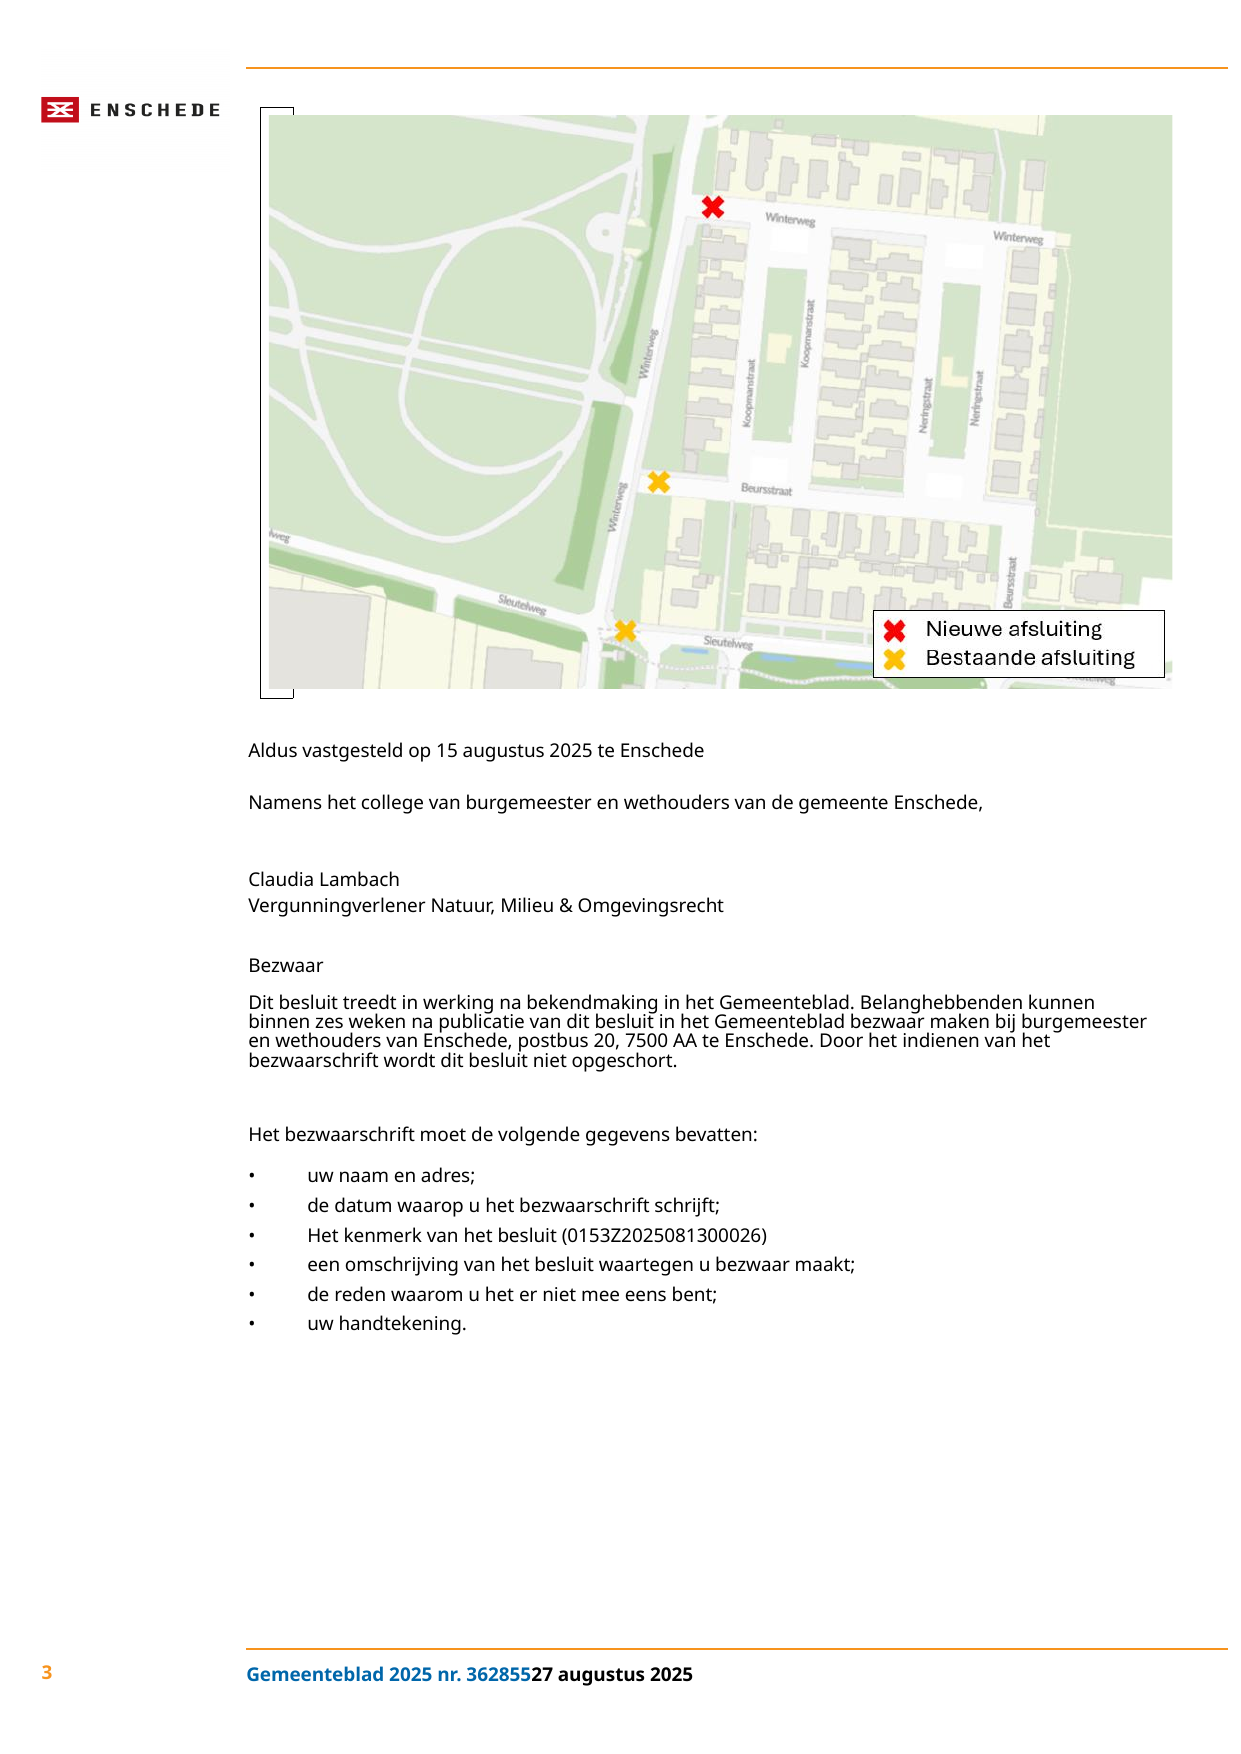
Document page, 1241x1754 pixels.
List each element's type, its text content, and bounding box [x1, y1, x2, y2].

text Aldus vastgesteld op 15 augustus 2025 te Enschede [248, 737, 1152, 763]
list uw naam en adres; [248, 1163, 1152, 1188]
text Claudia Lambach [248, 866, 1152, 892]
list de reden waarom u het er niet mee eens bent; [248, 1281, 1152, 1307]
list een omschrijving van het besluit waartegen u bezwaar maakt; [248, 1251, 1152, 1277]
list de datum waarop u het bezwaarschrift schrijft; [248, 1192, 1152, 1218]
text Dit besluit treedt in werking na bekendmaking in het Gemeenteblad. Belanghebbenden kunnen binnen zes weken na publicatie van dit besluit in het Gemeenteblad bezwaar maken bij burgemeester en wethouders van Enschede, postbus 20, 7500 AA te Enschede. Door het indienen van het bezwaarschrift wordt dit besluit niet opgeschort. [248, 994, 1152, 1071]
text Het bezwaarschrift moet de volgende gegevens bevatten: [248, 1126, 1152, 1145]
list uw handtekening. [248, 1311, 1152, 1336]
list Het kenmerk van het besluit (0153Z2025081300026) [248, 1222, 1152, 1248]
picture [268, 115, 1173, 689]
text Vergunningverlener Natuur, Milieu & Omgevingsrecht [248, 892, 1152, 918]
picture [41, 47, 231, 172]
text Namens het college van burgemeester en wethouders van de gemeente Enschede, [248, 789, 1152, 815]
text Bezwaar [248, 957, 1152, 976]
